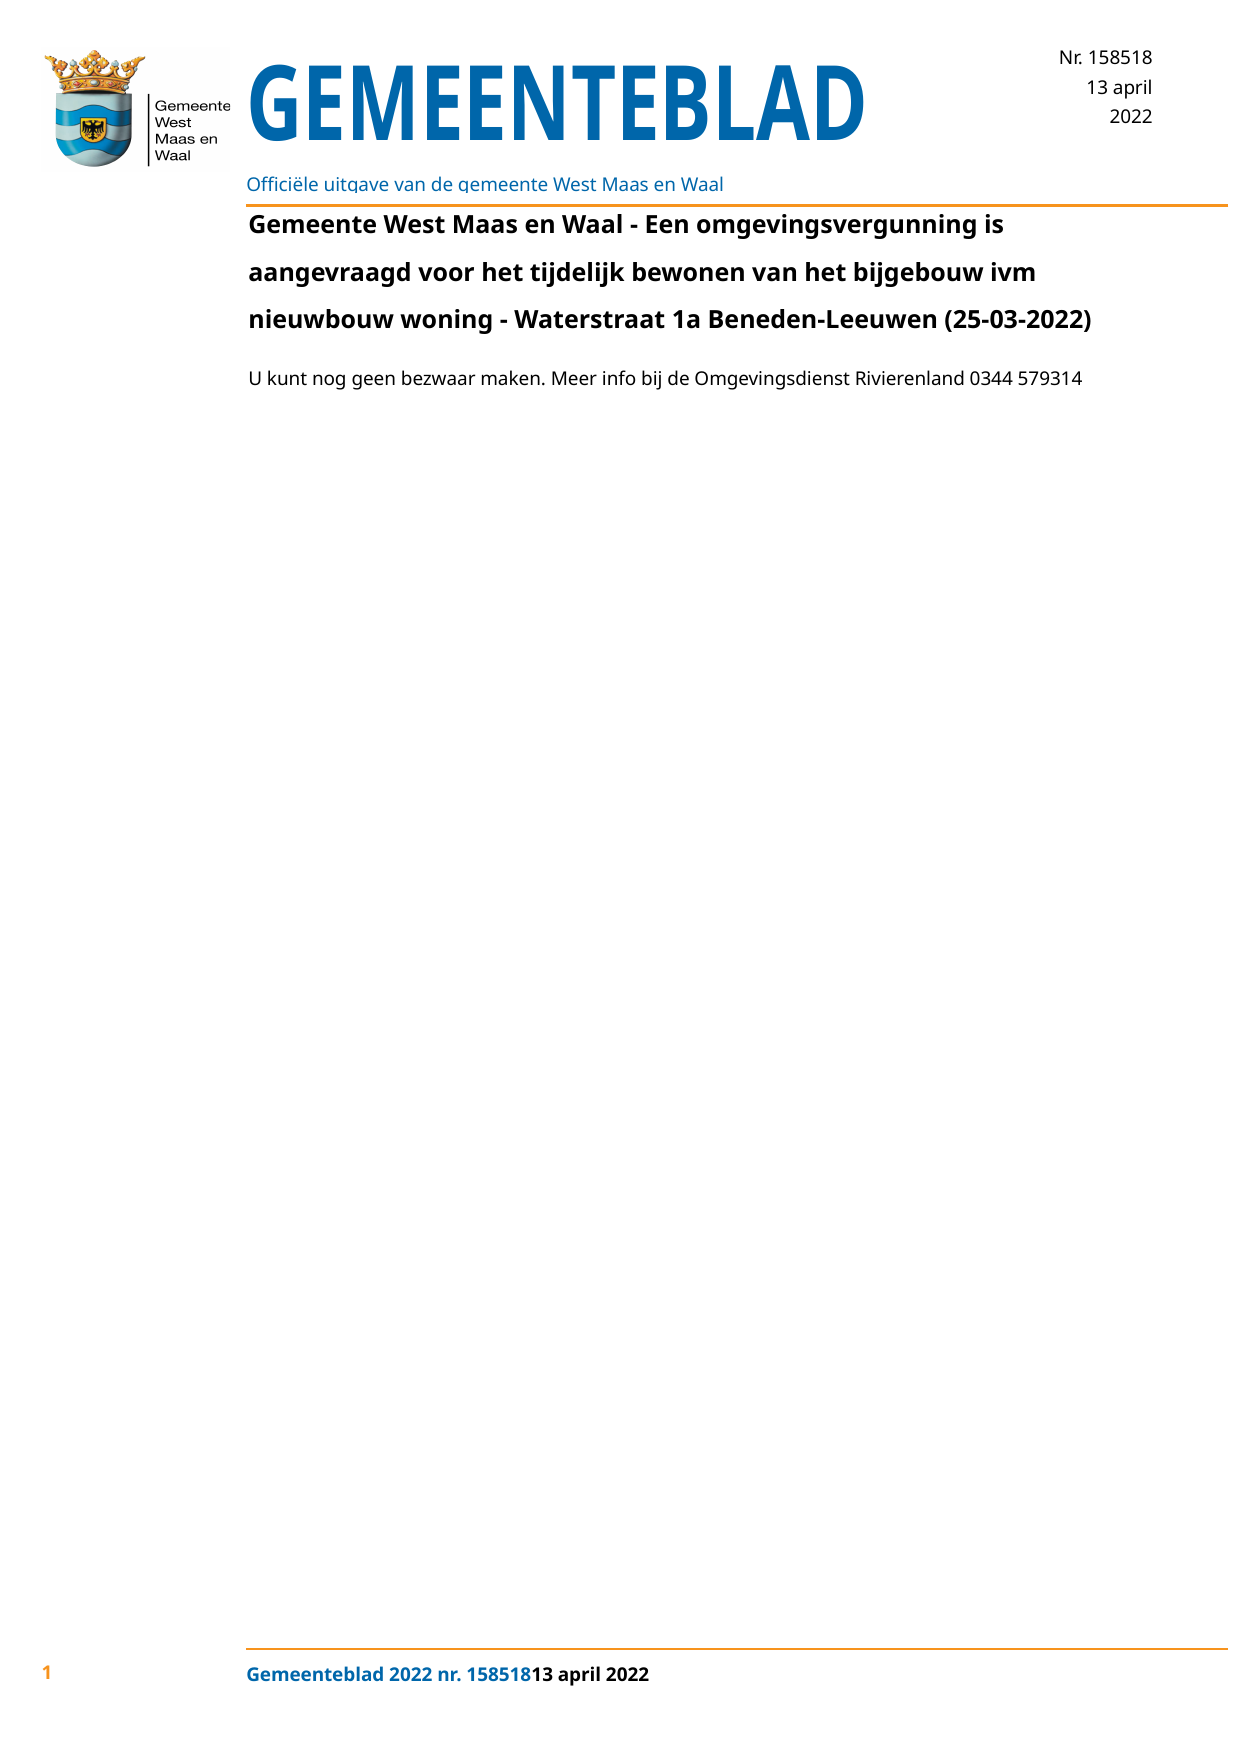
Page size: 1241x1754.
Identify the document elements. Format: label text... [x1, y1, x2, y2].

picture [41, 47, 231, 172]
text Gemeente West Maas en Waal - Een omgevingsvergunning is aangevraagd voor het tijdelijk bewonen van het bijgebouw ivm nieuwbouw woning - Waterstraat 1a Beneden-Leeuwen (25-03-2022) [248, 207, 1152, 336]
text U kunt nog geen bezwaar maken. Meer info bij de Omgevingsdienst Rivierenland 0344 579314 [248, 366, 1152, 391]
